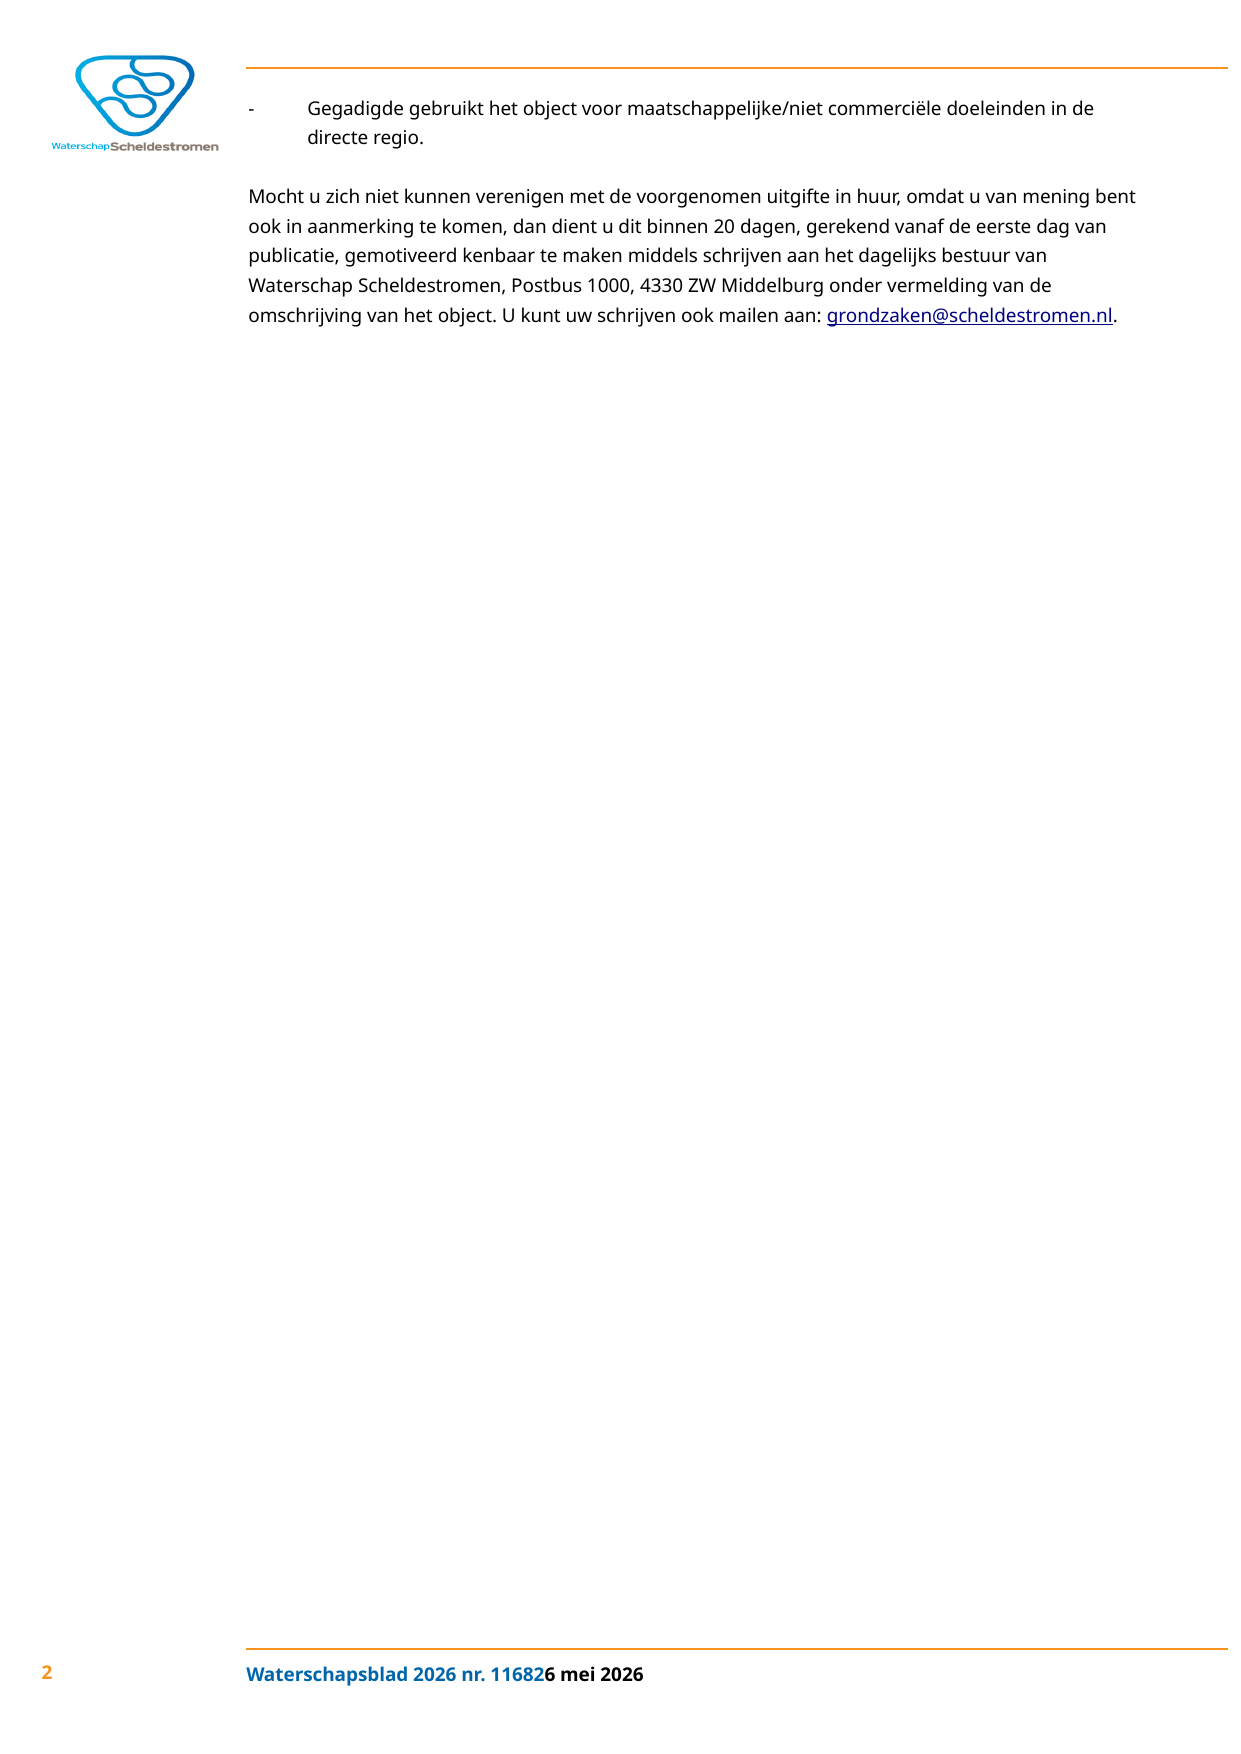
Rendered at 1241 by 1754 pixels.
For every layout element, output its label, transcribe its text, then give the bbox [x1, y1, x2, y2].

text publicatie, gemotiveerd kenbaar te maken middels schrijven aan het dagelijks bestuur van Waterschap Scheldestromen, Postbus 1000, 4330 ZW Middelburg onder vermelding van de omschrijving van het object. U kunt uw schrijven ook mailen aan: grondzaken@scheldestromen.nl. [248, 243, 1152, 328]
text Mocht u zich niet kunnen verenigen met de voorgenomen uitgifte in huur, omdat u van mening bent ook in aanmerking te komen, dan dient u dit binnen 20 dagen, gerekend vanaf de eerste dag van [248, 183, 1152, 239]
list Gegadigde gebruikt het object voor maatschappelijke/niet commerciële doeleinden in de directe regio. [248, 95, 1152, 150]
picture [41, 47, 231, 172]
